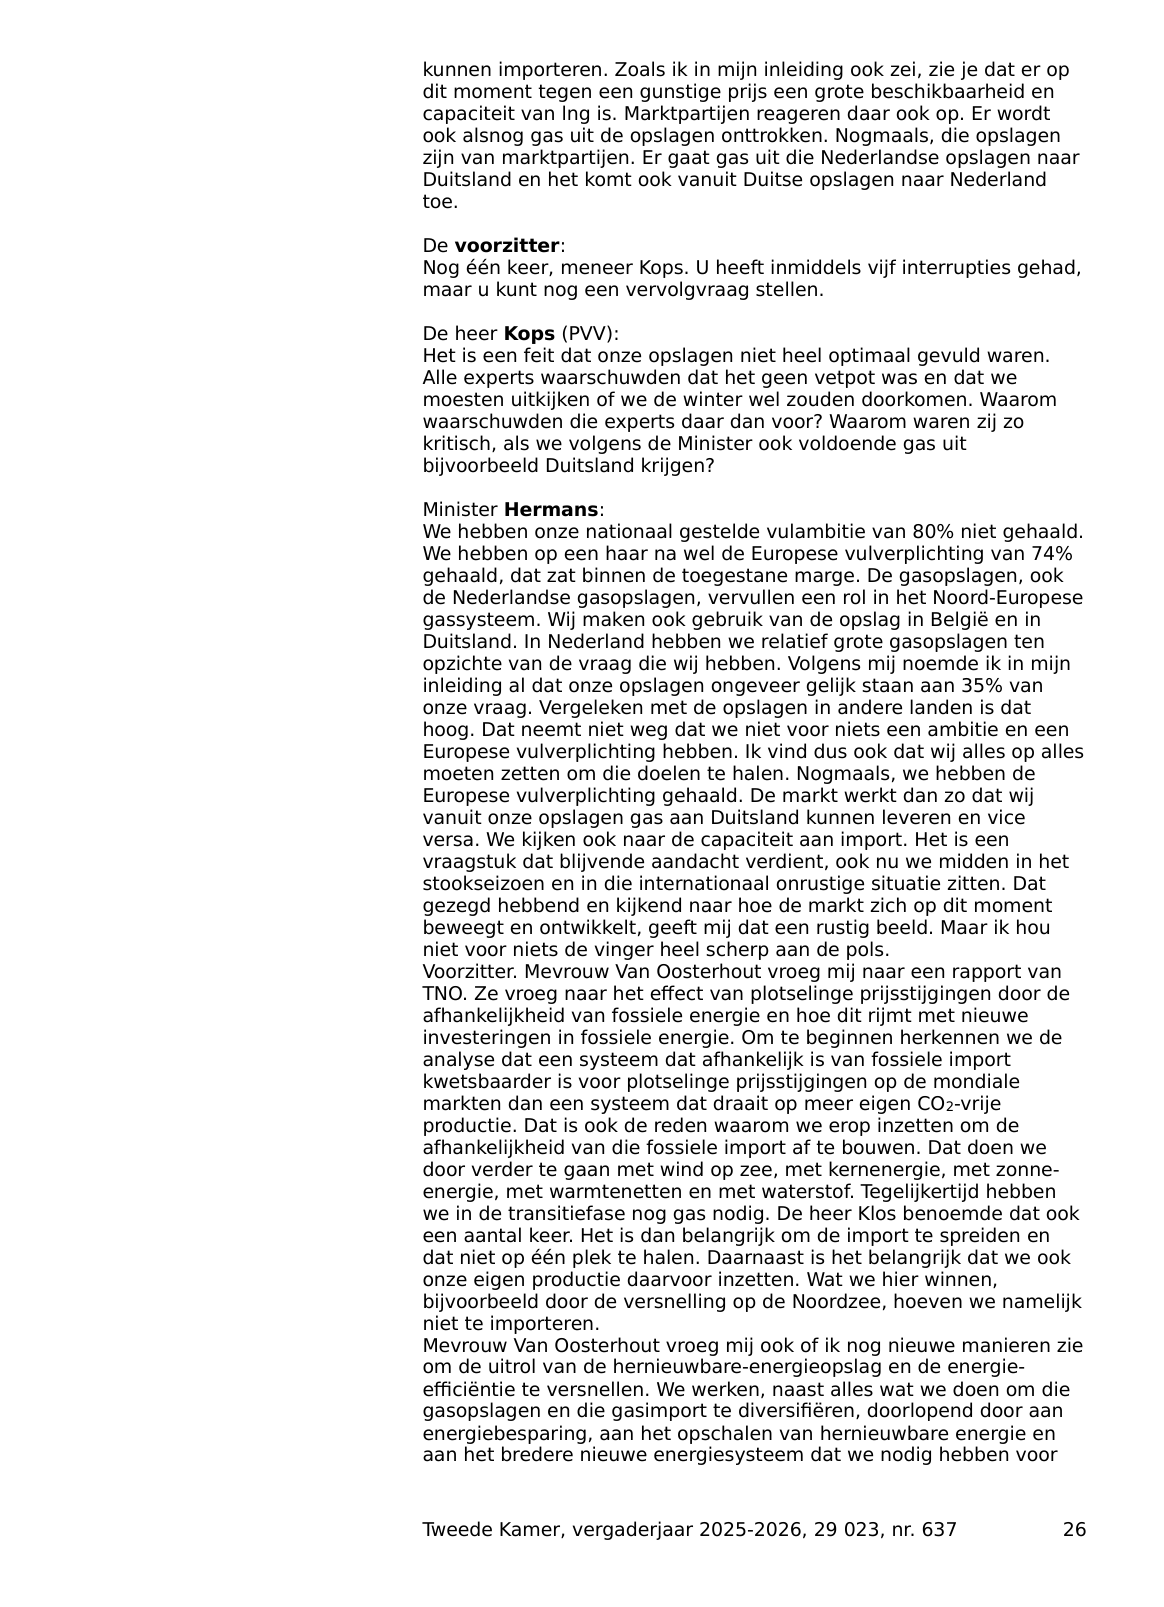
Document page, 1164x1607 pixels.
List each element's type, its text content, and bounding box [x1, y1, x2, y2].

text De heer Kops (PVV): [422, 323, 1087, 345]
text kunnen importeren. Zoals ik in mijn inleiding ook zei, zie je dat er op dit moment tegen een gunstige prijs een grote beschikbaarheid en capaciteit van lng is. Marktpartijen reageren daar ook op. Er wordt ook alsnog gas uit de opslagen onttrokken. Nogmaals, die opslagen zijn van marktpartijen. Er gaat gas uit die Nederlandse opslagen naar Duitsland en het komt ook vanuit Duitse opslagen naar Nederland toe. [422, 59, 1087, 213]
text Mevrouw Van Oosterhout vroeg mij ook of ik nog nieuwe manieren zie om de uitrol van de hernieuwbare-energieopslag en de energie-efficiëntie te versnellen. We werken, naast alles wat we doen om die gasopslagen en die gasimport te diversifiëren, doorlopend door aan energiebesparing, aan het opschalen van hernieuwbare energie en aan het bredere nieuwe energiesysteem dat we nodig hebben voor [422, 1334, 1087, 1466]
text Minister Hermans: [422, 499, 1087, 521]
text Nog één keer, meneer Kops. U heeft inmiddels vijf interrupties gehad, maar u kunt nog een vervolgvraag stellen. [422, 257, 1087, 301]
text Voorzitter. Mevrouw Van Oosterhout vroeg mij naar een rapport van TNO. Ze vroeg naar het effect van plotselinge prijsstijgingen door de afhankelijkheid van fossiele energie en hoe dit rijmt met nieuwe investeringen in fossiele energie. Om te beginnen herkennen we de analyse dat een systeem dat afhankelijk is van fossiele import kwetsbaarder is voor plotselinge prijsstijgingen op de mondiale markten dan een systeem dat draait op meer eigen CO2-vrije productie. Dat is ook de reden waarom we erop inzetten om de afhankelijkheid van die fossiele import af te bouwen. Dat doen we door verder te gaan met wind op zee, met kernenergie, met zonne-energie, met warmtenetten en met waterstof. Tegelijkertijd hebben we in de transitiefase nog gas nodig. De heer Klos benoemde dat ook een aantal keer. Het is dan belangrijk om de import te spreiden en dat niet op één plek te halen. Daarnaast is het belangrijk dat we ook onze eigen productie daarvoor inzetten. Wat we hier winnen, bijvoorbeeld door de versnelling op de Noordzee, hoeven we namelijk niet te importeren. [422, 961, 1087, 1334]
text Het is een feit dat onze opslagen niet heel optimaal gevuld waren. Alle experts waarschuwden dat het geen vetpot was en dat we moesten uitkijken of we de winter wel zouden doorkomen. Waarom waarschuwden die experts daar dan voor? Waarom waren zij zo kritisch, als we volgens de Minister ook voldoende gas uit bijvoorbeeld Duitsland krijgen? [422, 345, 1087, 477]
text We hebben onze nationaal gestelde vulambitie van 80% niet gehaald. We hebben op een haar na wel de Europese vulverplichting van 74% gehaald, dat zat binnen de toegestane marge. De gasopslagen, ook de Nederlandse gasopslagen, vervullen een rol in het Noord-Europese gassysteem. Wij maken ook gebruik van de opslag in België en in Duitsland. In Nederland hebben we relatief grote gasopslagen ten opzichte van de vraag die wij hebben. Volgens mij noemde ik in mijn inleiding al dat onze opslagen ongeveer gelijk staan aan 35% van onze vraag. Vergeleken met de opslagen in andere landen is dat hoog. Dat neemt niet weg dat we niet voor niets een ambitie en een Europese vulverplichting hebben. Ik vind dus ook dat wij alles op alles moeten zetten om die doelen te halen. Nogmaals, we hebben de Europese vulverplichting gehaald. De markt werkt dan zo dat wij vanuit onze opslagen gas aan Duitsland kunnen leveren en vice versa. We kijken ook naar de capaciteit aan import. Het is een vraagstuk dat blijvende aandacht verdient, ook nu we midden in het stookseizoen en in die internationaal onrustige situatie zitten. Dat gezegd hebbend en kijkend naar hoe de markt zich op dit moment beweegt en ontwikkelt, geeft mij dat een rustig beeld. Maar ik hou niet voor niets de vinger heel scherp aan de pols. [422, 521, 1087, 961]
text De voorzitter: [422, 235, 1087, 257]
